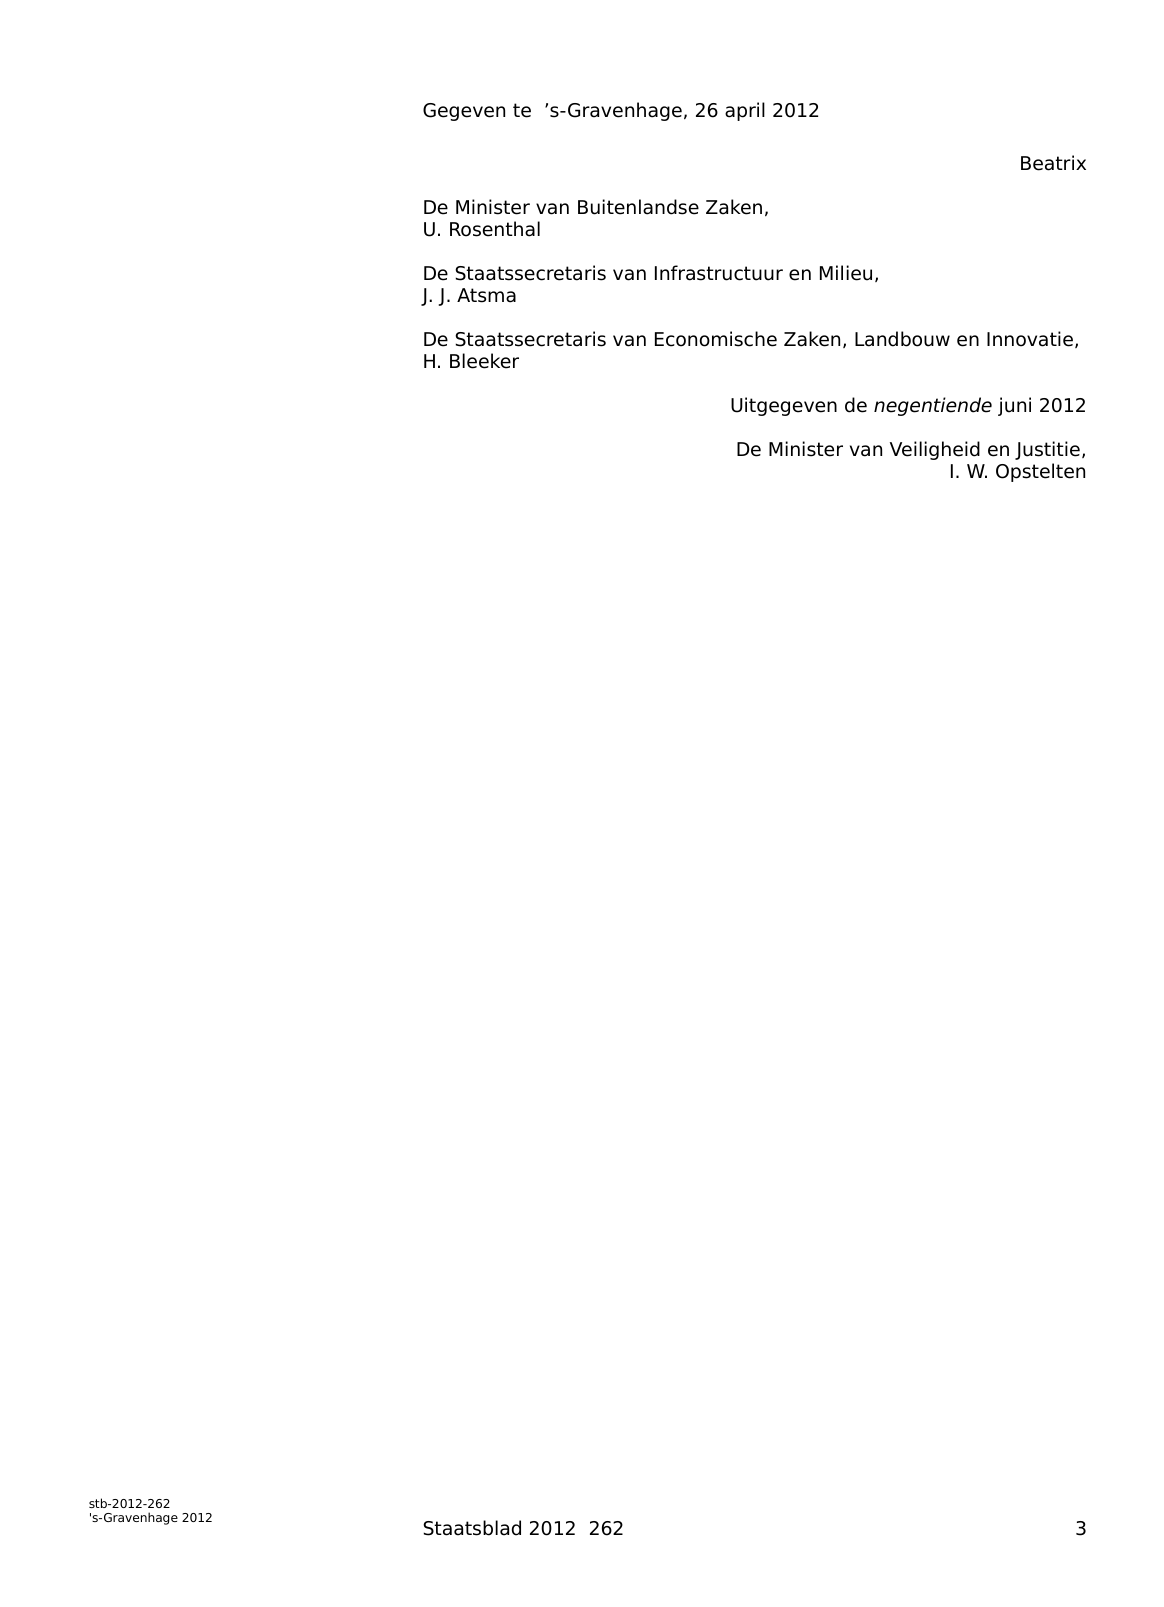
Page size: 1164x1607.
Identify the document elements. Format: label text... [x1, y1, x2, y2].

text De Minister van Veiligheid en Justitie, I. W. Opstelten [422, 439, 1087, 483]
text 's-Gravenhage 2012 [88, 1511, 323, 1525]
text stb-2012-262 [88, 1497, 323, 1511]
text Gegeven te ’s-Gravenhage, 26 april 2012 [422, 100, 1087, 122]
text Beatrix [422, 152, 1087, 174]
text De Minister van Buitenlandse Zaken, U. Rosenthal [422, 197, 1087, 241]
text Uitgegeven de negentiende juni 2012 [422, 395, 1087, 417]
text De Staatssecretaris van Infrastructuur en Milieu, J. J. Atsma [422, 263, 1087, 307]
text De Staatssecretaris van Economische Zaken, Landbouw en Innovatie, H. Bleeker [422, 329, 1087, 373]
